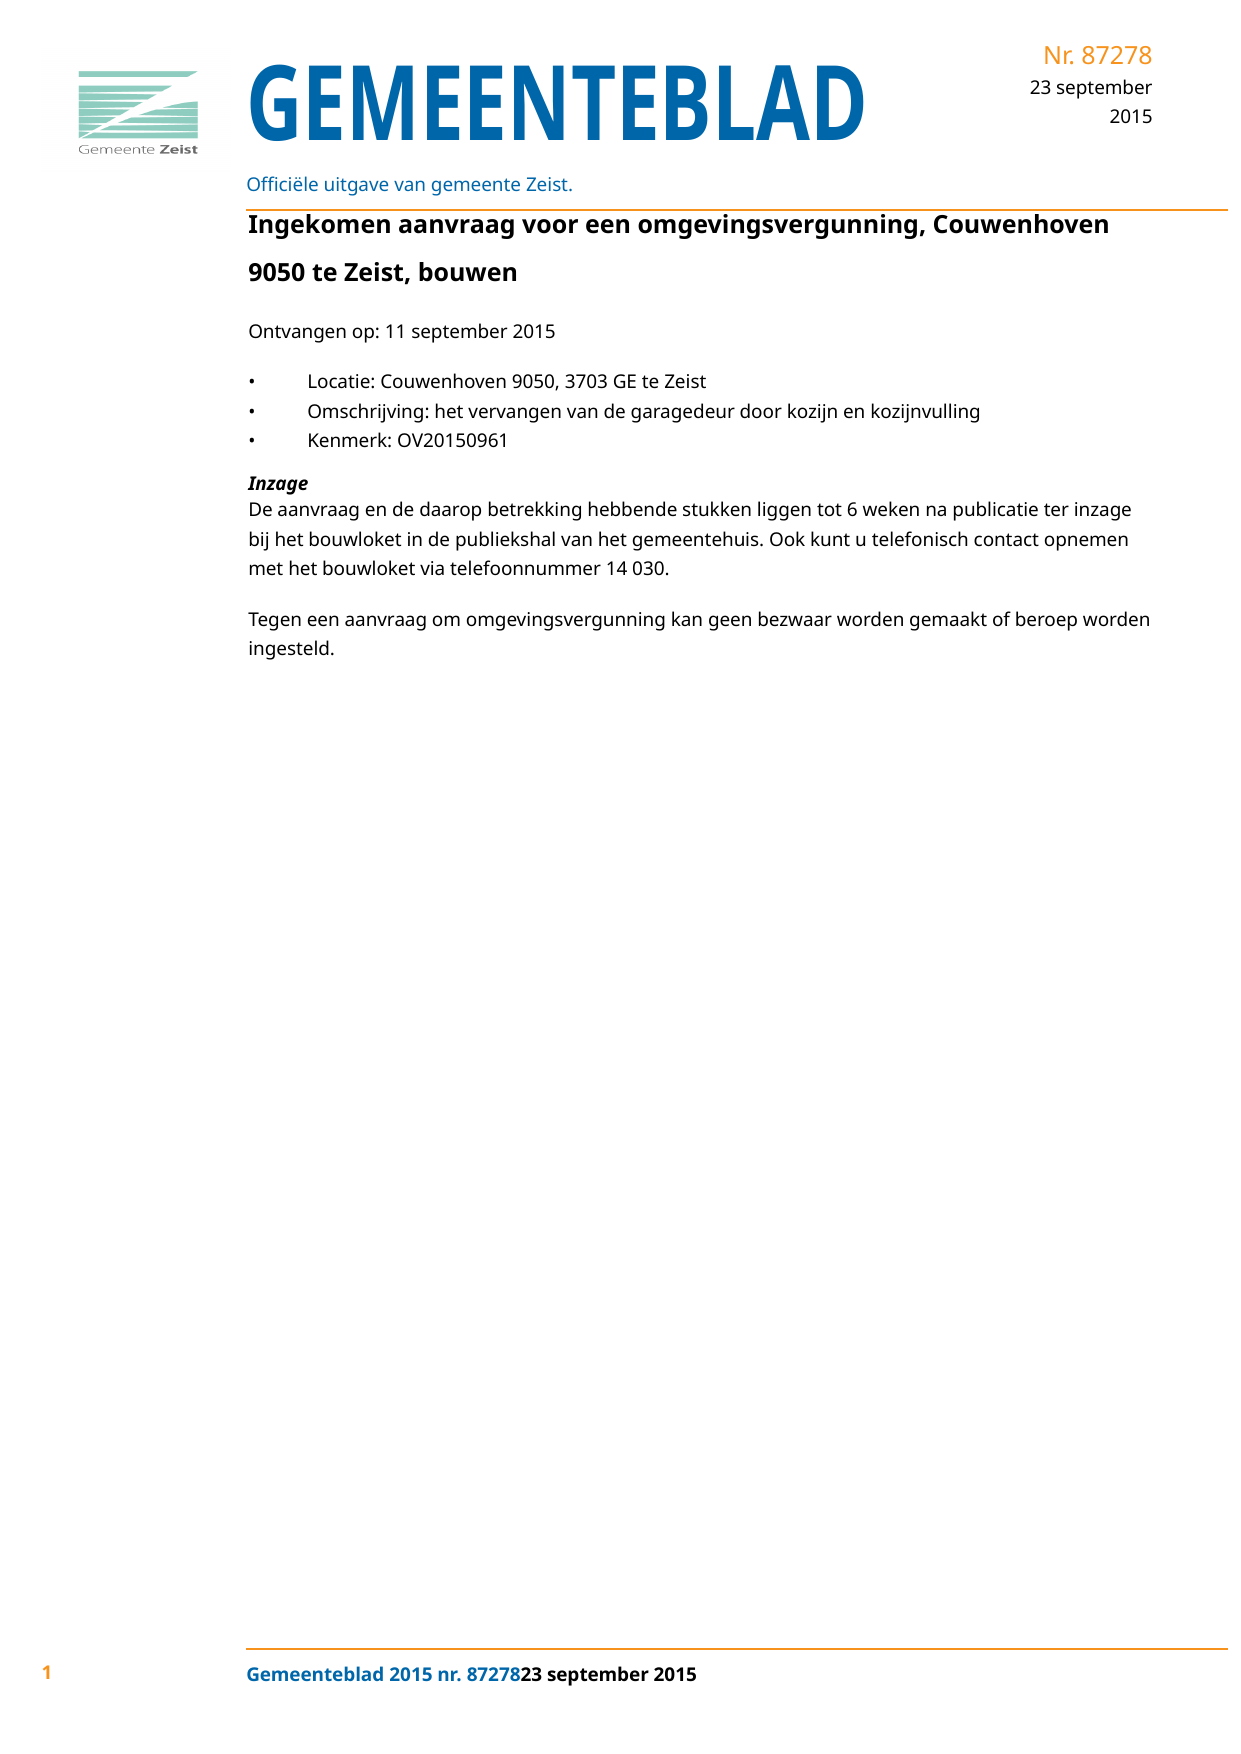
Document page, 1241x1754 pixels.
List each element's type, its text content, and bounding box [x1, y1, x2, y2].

list Kenmerk: OV20150961 [248, 427, 1152, 453]
text Ontvangen op: 11 september 2015 [248, 318, 1152, 344]
list Locatie: Couwenhoven 9050, 3703 GE te Zeist [248, 368, 1152, 394]
text Tegen een aanvraag om omgevingsvergunning kan geen bezwaar worden gemaakt of beroep worden ingesteld. [248, 606, 1152, 661]
text Ingekomen aanvraag voor een omgevingsvergunning, Couwenhoven 9050 te Zeist, bouwen [248, 211, 1152, 288]
text Inzage [248, 471, 1152, 496]
text De aanvraag en de daarop betrekking hebbende stukken liggen tot 6 weken na publicatie ter inzage bij het bouwloket in de publiekshal van het gemeentehuis. Ook kunt u telefonisch contact opnemen met het bouwloket via telefoonnummer 14 030. [248, 496, 1152, 581]
list Omschrijving: het vervangen van de garagedeur door kozijn en kozijnvulling [248, 398, 1152, 424]
picture [41, 47, 231, 172]
